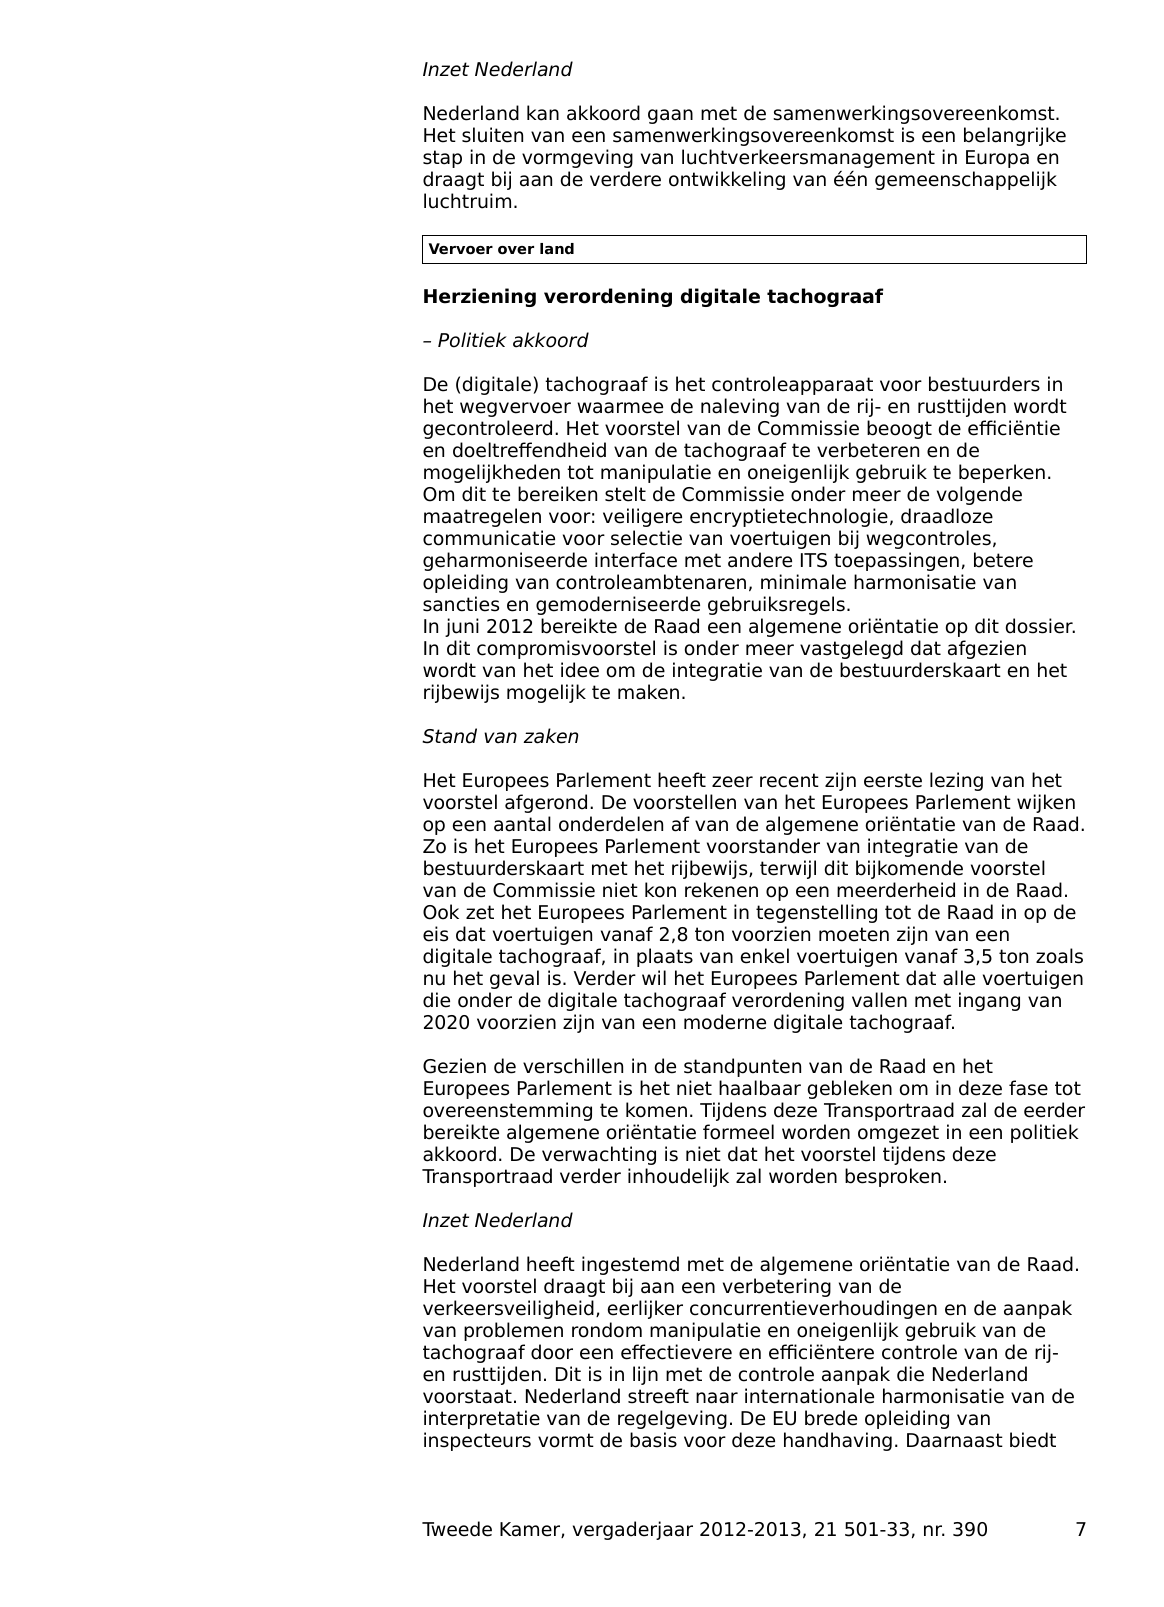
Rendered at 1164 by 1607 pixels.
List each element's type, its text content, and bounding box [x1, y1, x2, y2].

subtitle – Politiek akkoord [422, 330, 1087, 352]
text In juni 2012 bereikte de Raad een algemene oriëntatie op dit dossier. In dit compromisvoorstel is onder meer vastgelegd dat afgezien wordt van het idee om de integratie van de bestuurderskaart en het rijbewijs mogelijk te maken. [422, 616, 1087, 704]
text Het Europees Parlement heeft zeer recent zijn eerste lezing van het voorstel afgerond. De voorstellen van het Europees Parlement wijken op een aantal onderdelen af van de algemene oriëntatie van de Raad. Zo is het Europees Parlement voorstander van integratie van de bestuurderskaart met het rijbewijs, terwijl dit bijkomende voorstel van de Commissie niet kon rekenen op een meerderheid in de Raad. Ook zet het Europees Parlement in tegenstelling tot de Raad in op de eis dat voertuigen vanaf 2,8 ton voorzien moeten zijn van een digitale tachograaf, in plaats van enkel voertuigen vanaf 3,5 ton zoals nu het geval is. Verder wil het Europees Parlement dat alle voertuigen die onder de digitale tachograaf verordening vallen met ingang van 2020 voorzien zijn van een moderne digitale tachograaf. [422, 770, 1087, 1034]
text Nederland kan akkoord gaan met de samenwerkingsovereenkomst. Het sluiten van een samenwerkingsovereenkomst is een belangrijke stap in de vormgeving van luchtverkeersmanagement in Europa en draagt bij aan de verdere ontwikkeling van één gemeenschappelijk luchtruim. [422, 103, 1087, 213]
subtitle Stand van zaken [422, 726, 1087, 748]
subtitle Inzet Nederland [422, 1210, 1087, 1232]
text De (digitale) tachograaf is het controleapparaat voor bestuurders in het wegvervoer waarmee de naleving van de rij- en rusttijden wordt gecontroleerd. Het voorstel van de Commissie beoogt de efficiëntie en doeltreffendheid van de tachograaf te verbeteren en de mogelijkheden tot manipulatie en oneigenlijk gebruik te beperken. Om dit te bereiken stelt de Commissie onder meer de volgende maatregelen voor: veiligere encryptietechnologie, draadloze communicatie voor selectie van voertuigen bij wegcontroles, geharmoniseerde interface met andere ITS toepassingen, betere opleiding van controleambtenaren, minimale harmonisatie van sancties en gemoderniseerde gebruiksregels. [422, 374, 1087, 616]
text Gezien de verschillen in de standpunten van de Raad en het Europees Parlement is het niet haalbaar gebleken om in deze fase tot overeenstemming te komen. Tijdens deze Transportraad zal de eerder bereikte algemene oriëntatie formeel worden omgezet in een politiek akkoord. De verwachting is niet dat het voorstel tijdens deze Transportraad verder inhoudelijk zal worden besproken. [422, 1056, 1087, 1188]
table_header Vervoer over land [423, 236, 1086, 262]
text Nederland heeft ingestemd met de algemene oriëntatie van de Raad. Het voorstel draagt bij aan een verbetering van de verkeersveiligheid, eerlijker concurrentieverhoudingen en de aanpak van problemen rondom manipulatie en oneigenlijk gebruik van de tachograaf door een effectievere en efficiëntere controle van de rij- en rusttijden. Dit is in lijn met de controle aanpak die Nederland voorstaat. Nederland streeft naar internationale harmonisatie van de interpretatie van de regelgeving. De EU brede opleiding van inspecteurs vormt de basis voor deze handhaving. Daarnaast biedt [422, 1254, 1087, 1452]
subtitle Herziening verordening digitale tachograaf [422, 286, 1087, 308]
subtitle Inzet Nederland [422, 59, 1087, 81]
